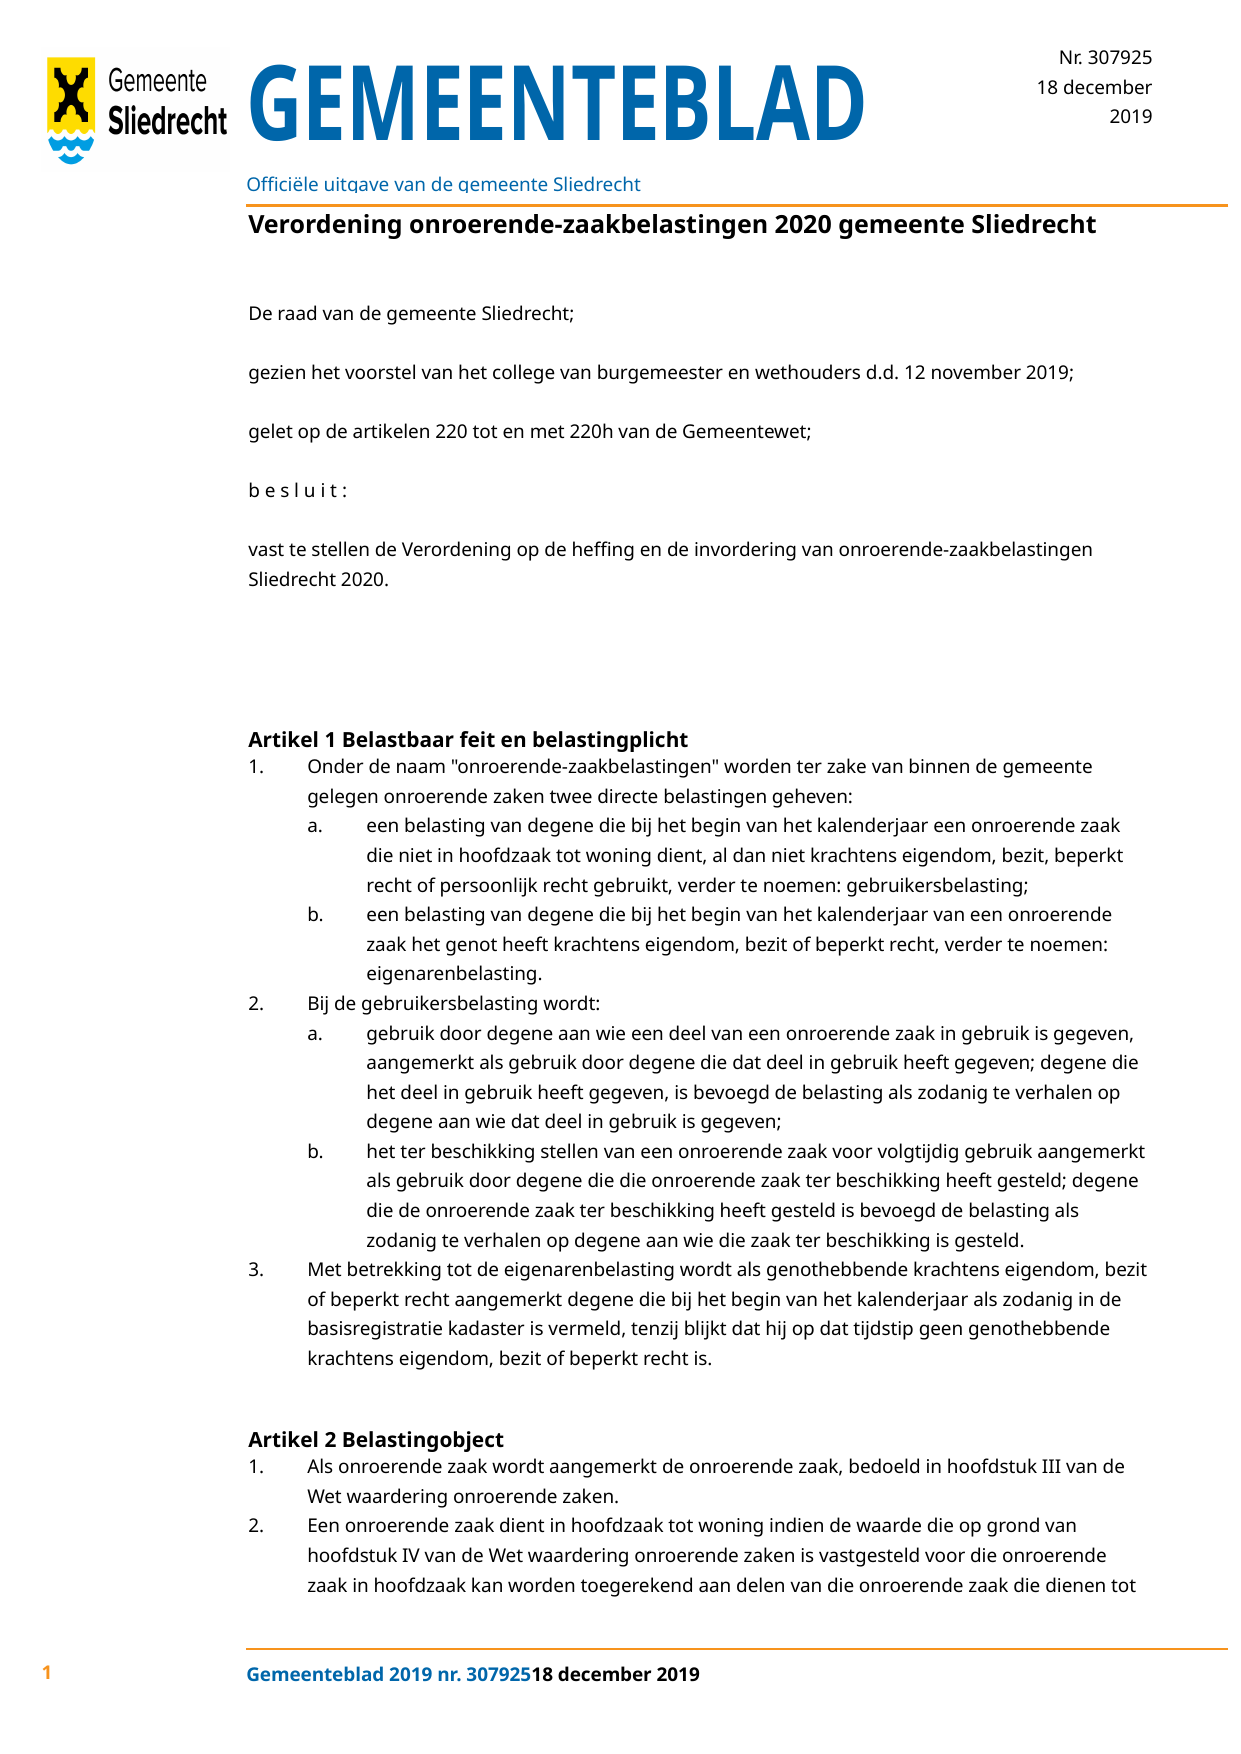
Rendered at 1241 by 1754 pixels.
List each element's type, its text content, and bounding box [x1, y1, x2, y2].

text b e s l u i t : [248, 477, 1152, 503]
text Verordening onroerende-zaakbelastingen 2020 gemeente Sliedrecht [248, 207, 1152, 241]
text gezien het voorstel van het college van burgemeester en wethouders d.d. 12 november 2019; [248, 359, 1152, 385]
text gelet op de artikelen 220 tot en met 220h van de Gemeentewet; [248, 418, 1152, 444]
text De raad van de gemeente Sliedrecht; [248, 300, 1152, 326]
list Als onroerende zaak wordt aangemerkt de onroerende zaak, bedoeld in hoofdstuk III van de Wet waardering onroerende zaken. [248, 1453, 1152, 1509]
list Bij de gebruikersbelasting wordt: [248, 990, 1152, 1016]
list Een onroerende zaak dient in hoofdzaak tot woning indien de waarde die op grond van hoofdstuk IV van de Wet waardering onroerende zaken is vastgesteld voor die onroerende zaak in hoofdzaak kan worden toegerekend aan delen van die onroerende zaak die dienen tot [248, 1513, 1152, 1598]
list het ter beschikking stellen van een onroerende zaak voor volgtijdig gebruik aangemerkt als gebruik door degene die die onroerende zaak ter beschikking heeft gesteld; degene die de onroerende zaak ter beschikking heeft gesteld is bevoegd de belasting als zodanig te verhalen op degene aan wie die zaak ter beschikking is gesteld. [307, 1138, 1152, 1252]
text Artikel 2 Belastingobject [248, 1425, 1152, 1453]
list een belasting van degene die bij het begin van het kalenderjaar een onroerende zaak die niet in hoofdzaak tot woning dient, al dan niet krachtens eigendom, bezit, beperkt recht of persoonlijk recht gebruikt, verder te noemen: gebruikersbelasting; [307, 813, 1152, 897]
text vast te stellen de Verordening op de heffing en de invordering van onroerende-zaakbelastingen Sliedrecht 2020. [248, 537, 1152, 592]
text Artikel 1 Belastbaar feit en belastingplicht [248, 725, 1152, 753]
picture [41, 47, 231, 172]
list Met betrekking tot de eigenarenbelasting wordt als genothebbende krachtens eigendom, bezit of beperkt recht aangemerkt degene die bij het begin van het kalenderjaar als zodanig in de basisregistratie kadaster is vermeld, tenzij blijkt dat hij op dat tijdstip geen genothebbende krachtens eigendom, bezit of beperkt recht is. [248, 1256, 1152, 1371]
list een belasting van degene die bij het begin van het kalenderjaar van een onroerende zaak het genot heeft krachtens eigendom, bezit of beperkt recht, verder te noemen: eigenarenbelasting. [307, 901, 1152, 986]
list Onder de naam "onroerende-zaakbelastingen" worden ter zake van binnen de gemeente gelegen onroerende zaken twee directe belastingen geheven: [248, 753, 1152, 809]
list gebruik door degene aan wie een deel van een onroerende zaak in gebruik is gegeven, aangemerkt als gebruik door degene die dat deel in gebruik heeft gegeven; degene die het deel in gebruik heeft gegeven, is bevoegd de belasting als zodanig te verhalen op degene aan wie dat deel in gebruik is gegeven; [307, 1020, 1152, 1134]
